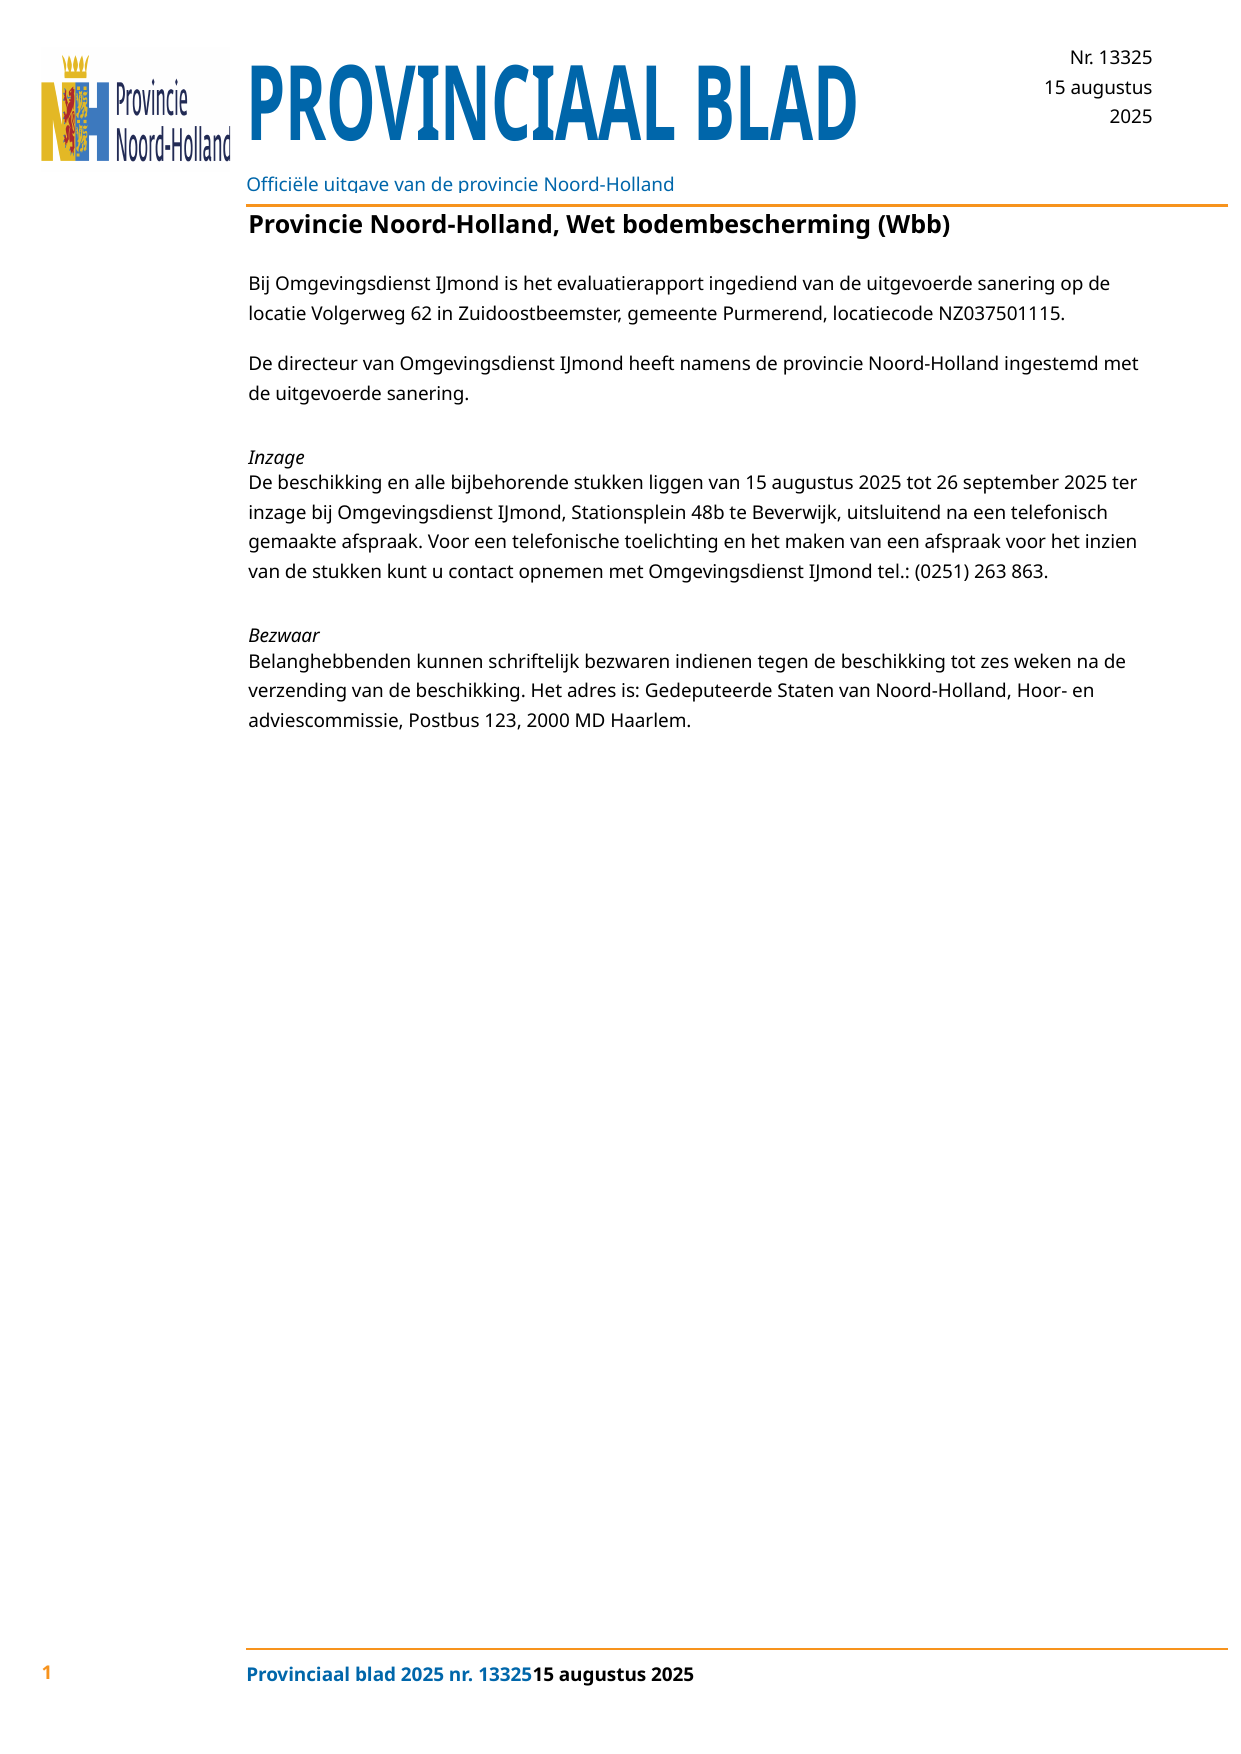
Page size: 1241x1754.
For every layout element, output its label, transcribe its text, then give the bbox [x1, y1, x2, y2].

text De beschikking en alle bijbehorende stukken liggen van 15 augustus 2025 tot 26 september 2025 ter inzage bij Omgevingsdienst IJmond, Stationsplein 48b te Beverwijk, uitsluitend na een telefonisch gemaakte afspraak. Voor een telefonische toelichting en het maken van een afspraak voor het inzien van de stukken kunt u contact opnemen met Omgevingsdienst IJmond tel.: (0251) 263 863. [248, 469, 1152, 584]
picture [41, 47, 231, 172]
text Belanghebbenden kunnen schriftelijk bezwaren indienen tegen de beschikking tot zes weken na de verzending van de beschikking. Het adres is: Gedeputeerde Staten van Noord-Holland, Hoor- en adviescommissie, Postbus 123, 2000 MD Haarlem. [248, 648, 1152, 733]
text De directeur van Omgevingsdienst IJmond heeft namens de provincie Noord-Holland ingestemd met de uitgevoerde sanering. [248, 350, 1152, 406]
text Bezwaar [248, 622, 1152, 648]
text Provincie Noord-Holland, Wet bodembescherming (Wbb) [248, 207, 1152, 241]
text Inzage [248, 444, 1152, 469]
text Bij Omgevingsdienst IJmond is het evaluatierapport ingediend van de uitgevoerde sanering op de locatie Volgerweg 62 in Zuidoostbeemster, gemeente Purmerend, locatiecode NZ037501115. [248, 270, 1152, 326]
